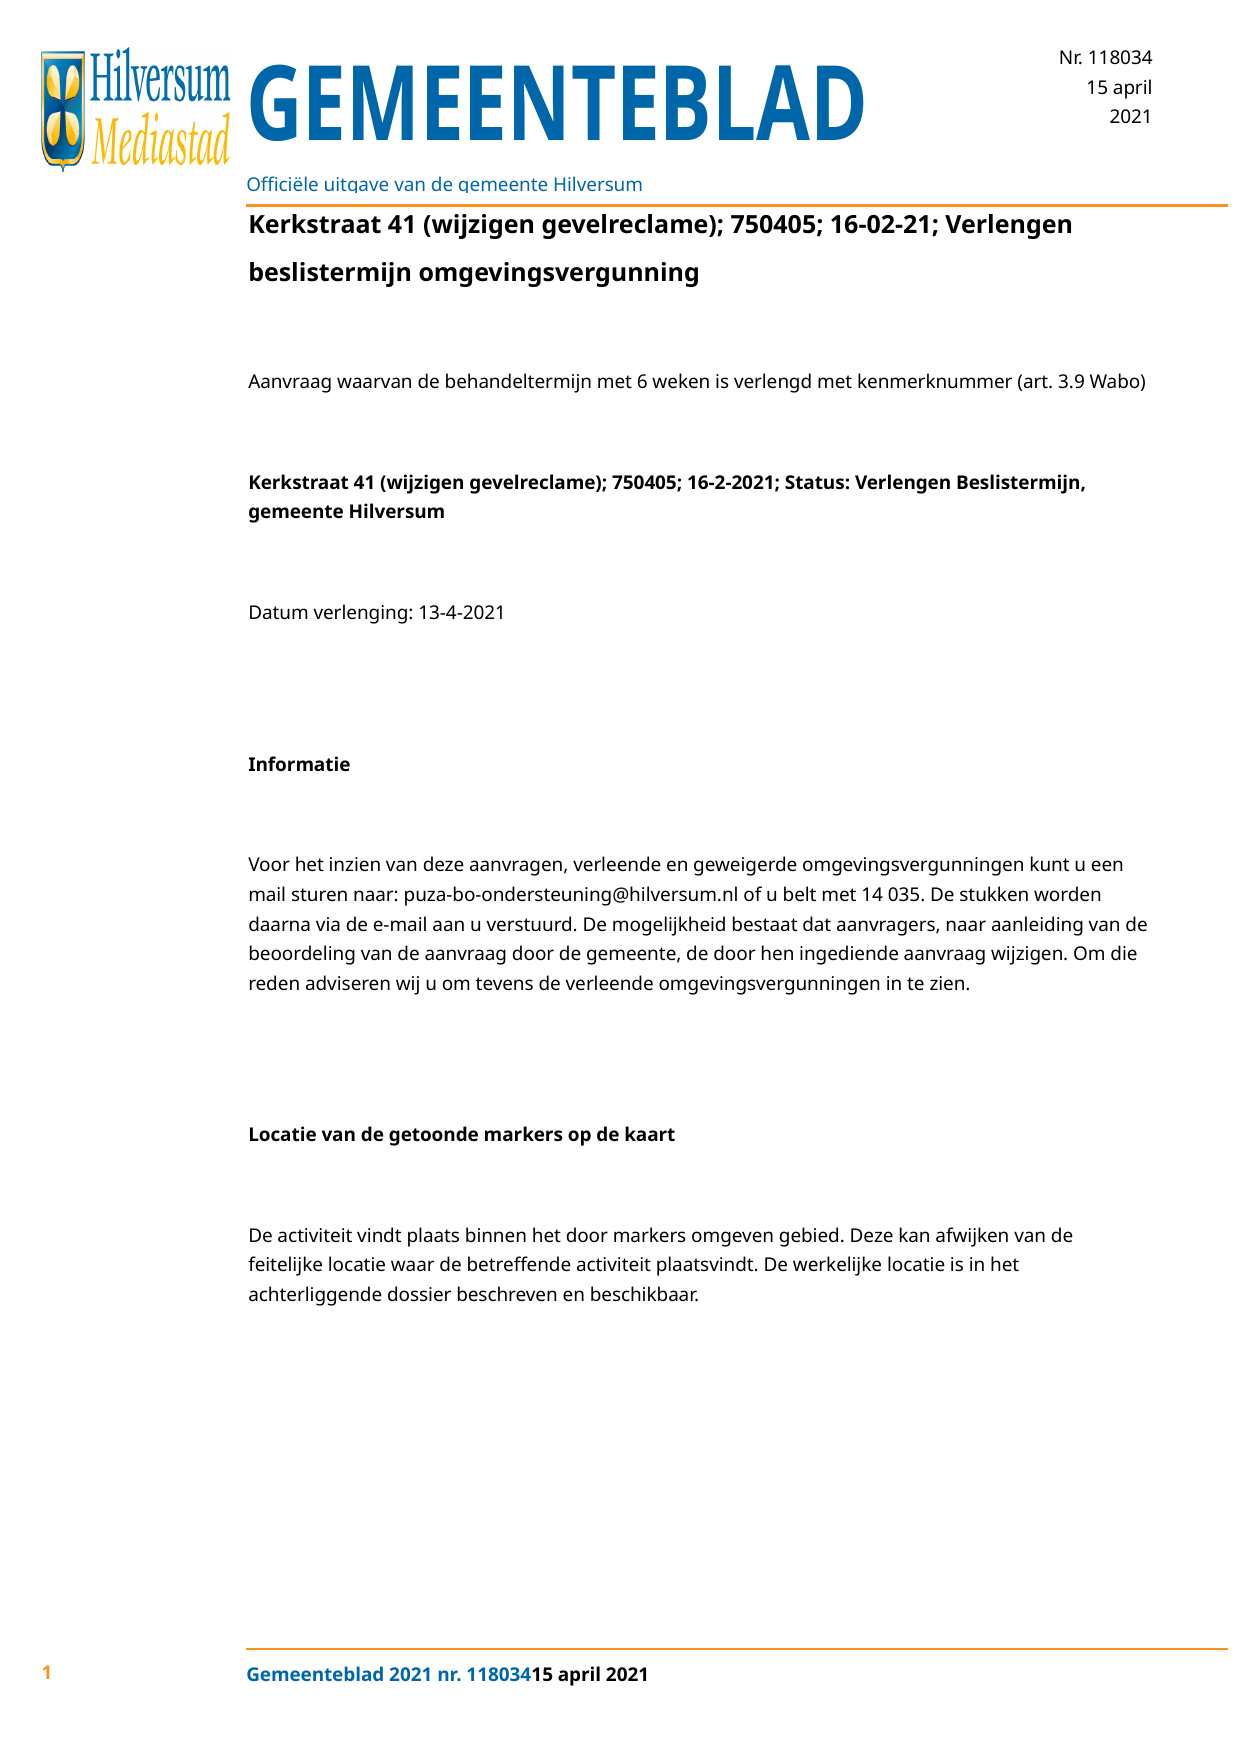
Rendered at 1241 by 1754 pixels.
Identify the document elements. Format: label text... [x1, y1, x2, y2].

text Kerkstraat 41 (wijzigen gevelreclame); 750405; 16-02-21; Verlengen beslistermijn omgevingsvergunning [248, 207, 1152, 288]
text Locatie van de getoonde markers op de kaart [248, 1121, 1152, 1147]
text De activiteit vindt plaats binnen het door markers omgeven gebied. Deze kan afwijken van de feitelijke locatie waar de betreffende activiteit plaatsvindt. De werkelijke locatie is in het achterliggende dossier beschreven en beschikbaar. [248, 1222, 1152, 1307]
picture [41, 47, 231, 172]
text Datum verlenging: 13-4-2021 [248, 599, 1152, 625]
text Voor het inzien van deze aanvragen, verleende en geweigerde omgevingsvergunningen kunt u een mail sturen naar: puza-bo-ondersteuning@hilversum.nl of u belt met 14 035. De stukken worden daarna via de e-mail aan u verstuurd. De mogelijkheid bestaat dat aanvragers, naar aanleiding van de beoordeling van de aanvraag door de gemeente, de door hen ingediende aanvraag wijzigen. Om die reden adviseren wij u om tevens de verleende omgevingsvergunningen in te zien. [248, 852, 1152, 996]
text Aanvraag waarvan de behandeltermijn met 6 weken is verlengd met kenmerknummer (art. 3.9 Wabo) [248, 368, 1152, 394]
text Informatie [248, 751, 1152, 777]
text Kerkstraat 41 (wijzigen gevelreclame); 750405; 16-2-2021; Status: Verlengen Beslistermijn, gemeente Hilversum [248, 469, 1152, 524]
